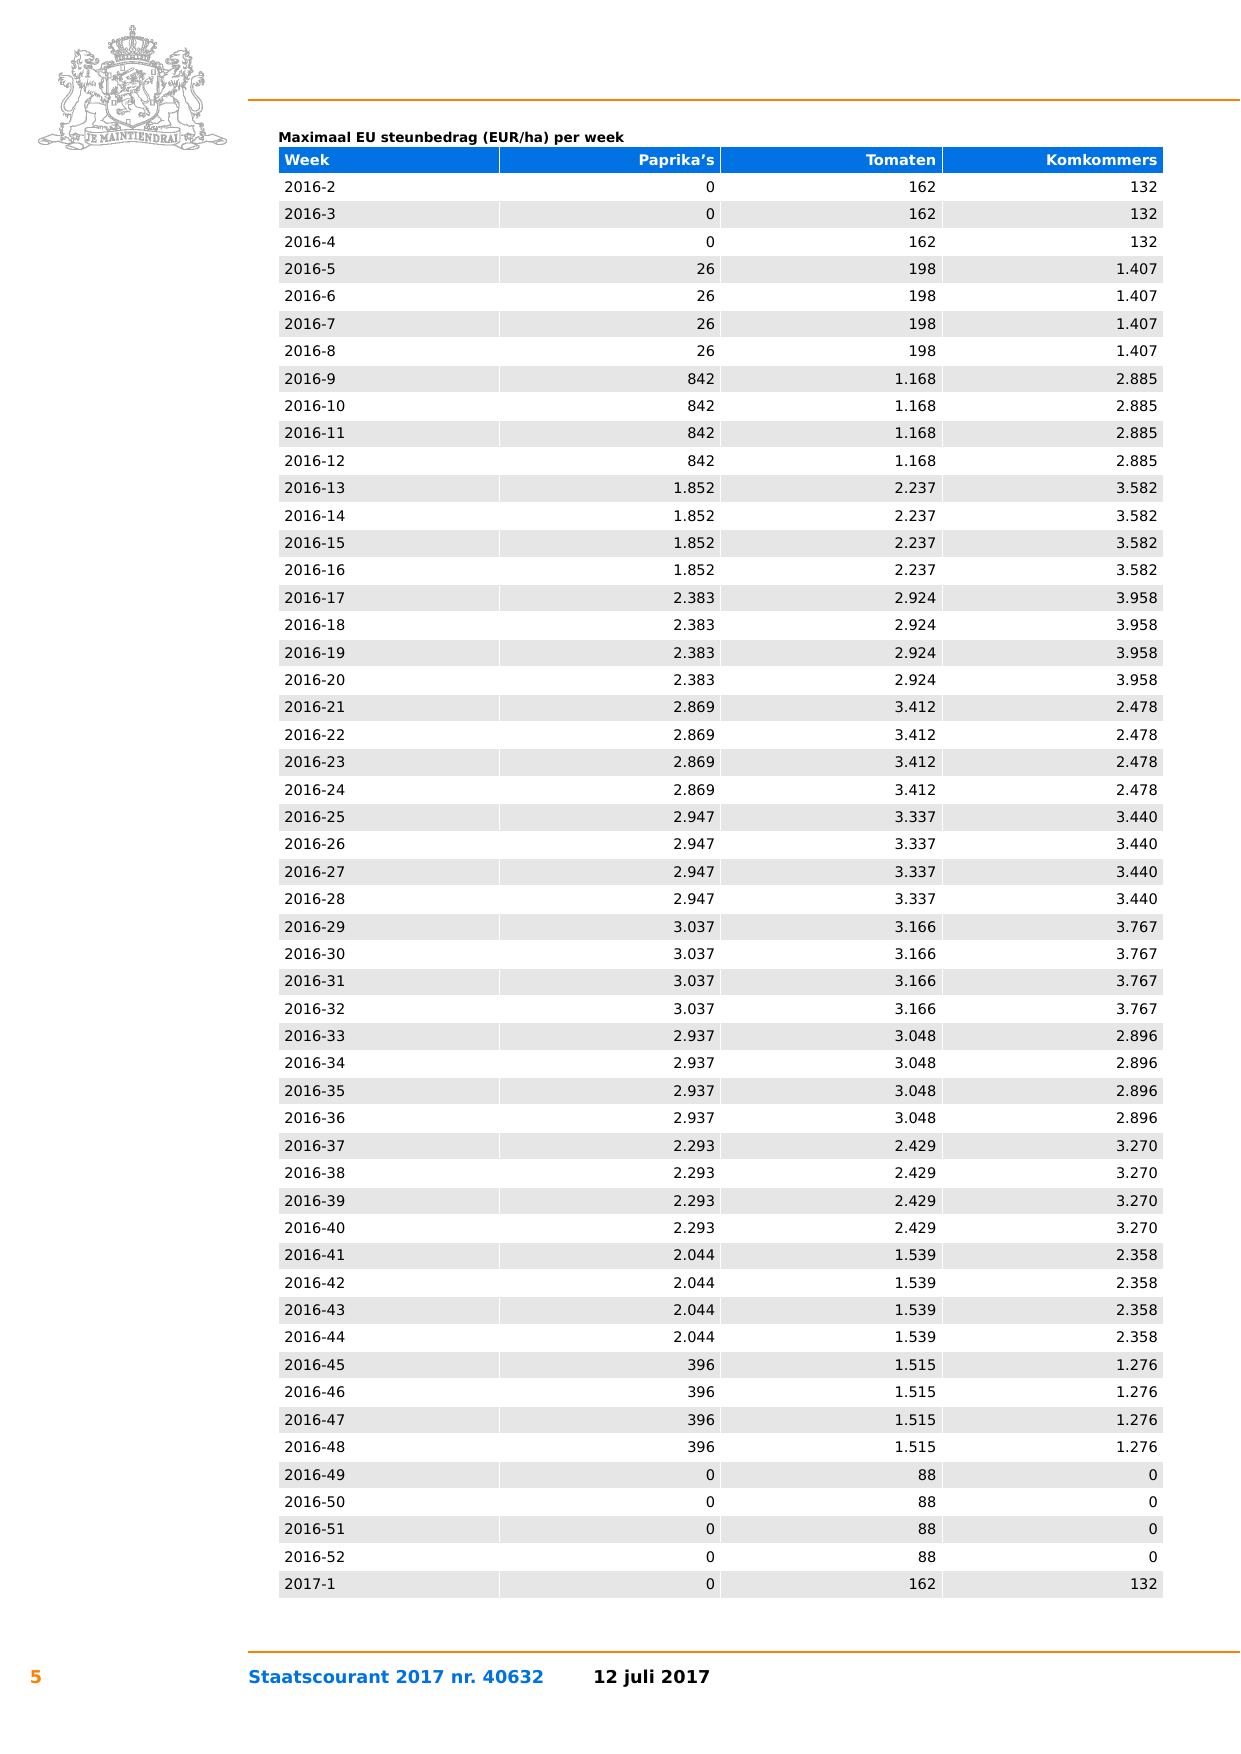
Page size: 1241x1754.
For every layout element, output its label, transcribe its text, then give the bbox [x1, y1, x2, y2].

table_cell 2.358 [943, 1297, 1163, 1324]
table_cell 198 [721, 311, 942, 337]
table_cell 2016-34 [279, 1051, 499, 1077]
table_cell Tomaten [721, 147, 942, 173]
table_cell 2.937 [500, 1051, 720, 1077]
table_cell 198 [721, 256, 942, 283]
table_cell 1.276 [943, 1407, 1163, 1433]
table_cell 3.048 [721, 1106, 942, 1132]
table_cell 1.407 [943, 339, 1163, 365]
table_cell 2016-8 [279, 339, 499, 365]
table_cell 1.407 [943, 284, 1163, 310]
table_cell 3.048 [721, 1051, 942, 1077]
table_cell 3.037 [500, 969, 720, 995]
table_cell 2.947 [500, 886, 720, 913]
table_cell 2.869 [500, 749, 720, 776]
table_cell 3.412 [721, 777, 942, 803]
table_cell 2.293 [500, 1133, 720, 1159]
table_cell 3.767 [943, 969, 1163, 995]
table_cell 162 [721, 201, 942, 228]
table_cell 0 [500, 1489, 720, 1515]
table_cell 2.478 [943, 749, 1163, 776]
table_cell 26 [500, 284, 720, 310]
table_cell 2016-24 [279, 777, 499, 803]
table_cell 3.048 [721, 1078, 942, 1104]
table_cell 2.293 [500, 1215, 720, 1241]
table_cell 1.515 [721, 1380, 942, 1406]
table_cell 1.407 [943, 311, 1163, 337]
table_cell 2.429 [721, 1215, 942, 1241]
table_cell 2.885 [943, 421, 1163, 447]
table_cell 2016-26 [279, 832, 499, 858]
table_cell 1.539 [721, 1325, 942, 1351]
table_cell 1.539 [721, 1270, 942, 1296]
table_cell 842 [500, 448, 720, 474]
table_cell 2.885 [943, 448, 1163, 474]
table_cell 2.924 [721, 585, 942, 611]
table_cell 3.958 [943, 613, 1163, 639]
table_cell 2016-49 [279, 1462, 499, 1488]
table_cell 2.869 [500, 722, 720, 748]
table_cell 2016-4 [279, 229, 499, 255]
table_cell 2016-3 [279, 201, 499, 228]
table_cell 88 [721, 1489, 942, 1515]
table_cell 2016-9 [279, 366, 499, 392]
table_cell 88 [721, 1462, 942, 1488]
table_cell 2.293 [500, 1160, 720, 1187]
picture [38, 25, 227, 150]
table_cell 2.869 [500, 777, 720, 803]
table_cell 2.237 [721, 530, 942, 557]
table_cell 2.478 [943, 695, 1163, 721]
table_cell 2016-15 [279, 530, 499, 557]
table_cell 88 [721, 1544, 942, 1570]
table_cell 2016-39 [279, 1188, 499, 1214]
table_cell 26 [500, 256, 720, 283]
table_cell 2016-13 [279, 475, 499, 502]
table_cell 0 [500, 174, 720, 200]
table_cell 2.885 [943, 393, 1163, 419]
table_cell 132 [943, 1571, 1163, 1598]
table_cell 2016-14 [279, 503, 499, 529]
table_cell 3.037 [500, 914, 720, 940]
table_cell 2016-44 [279, 1325, 499, 1351]
table_cell 2016-19 [279, 640, 499, 666]
table_cell 0 [943, 1516, 1163, 1543]
table_cell 2016-23 [279, 749, 499, 776]
table_cell 3.412 [721, 749, 942, 776]
table_cell 1.168 [721, 366, 942, 392]
table_cell 2016-41 [279, 1243, 499, 1269]
table_cell 26 [500, 339, 720, 365]
table_cell 3.440 [943, 832, 1163, 858]
table_cell 162 [721, 229, 942, 255]
table_cell 0 [500, 1544, 720, 1570]
table_cell Komkommers [943, 147, 1163, 173]
table_cell 2.044 [500, 1243, 720, 1269]
table_cell 2.896 [943, 1078, 1163, 1104]
table_cell 2016-38 [279, 1160, 499, 1187]
table_cell 0 [943, 1489, 1163, 1515]
table_cell 2.237 [721, 558, 942, 584]
table_cell 3.270 [943, 1160, 1163, 1187]
table_cell 2016-12 [279, 448, 499, 474]
table_cell 2.044 [500, 1297, 720, 1324]
table_cell 162 [721, 174, 942, 200]
table_cell 2.429 [721, 1188, 942, 1214]
table_cell 1.515 [721, 1352, 942, 1378]
table_cell 1.539 [721, 1297, 942, 1324]
table_cell 2016-25 [279, 804, 499, 831]
table_cell 0 [943, 1544, 1163, 1570]
table_cell 2016-2 [279, 174, 499, 200]
table_cell 1.852 [500, 475, 720, 502]
table_cell 1.539 [721, 1243, 942, 1269]
table_cell 1.852 [500, 530, 720, 557]
table_cell 2016-17 [279, 585, 499, 611]
table_cell 2.885 [943, 366, 1163, 392]
table_cell 2016-28 [279, 886, 499, 913]
table_cell 2016-30 [279, 941, 499, 967]
table_cell 2.358 [943, 1243, 1163, 1269]
table_cell 1.276 [943, 1434, 1163, 1461]
table_cell 2.383 [500, 585, 720, 611]
table_cell 162 [721, 1571, 942, 1598]
table_cell 3.337 [721, 804, 942, 831]
table_cell 2.237 [721, 475, 942, 502]
table_cell 2016-43 [279, 1297, 499, 1324]
table_cell 2.896 [943, 1051, 1163, 1077]
table_header Maximaal EU steunbedrag (EUR/ha) per week [278, 130, 1163, 146]
table_cell 3.337 [721, 859, 942, 885]
table_cell 132 [943, 229, 1163, 255]
table_cell 0 [500, 1462, 720, 1488]
table_cell 3.958 [943, 585, 1163, 611]
table_cell 1.276 [943, 1380, 1163, 1406]
table_cell 2.429 [721, 1133, 942, 1159]
table_cell 2016-20 [279, 667, 499, 693]
table_cell 3.958 [943, 667, 1163, 693]
table_cell 3.767 [943, 996, 1163, 1022]
table_cell 3.440 [943, 886, 1163, 913]
table_cell Week [279, 147, 499, 173]
table_cell 2.478 [943, 722, 1163, 748]
table_cell 396 [500, 1407, 720, 1433]
table_cell 3.440 [943, 859, 1163, 885]
table_cell 2016-36 [279, 1106, 499, 1132]
table_cell 2.869 [500, 695, 720, 721]
table_cell 3.166 [721, 996, 942, 1022]
table_cell 3.037 [500, 996, 720, 1022]
table_cell 1.515 [721, 1434, 942, 1461]
table_cell 2016-5 [279, 256, 499, 283]
table_cell 132 [943, 201, 1163, 228]
table_cell 2016-50 [279, 1489, 499, 1515]
table_cell 2.896 [943, 1106, 1163, 1132]
table_cell 2.383 [500, 613, 720, 639]
table_cell 3.037 [500, 941, 720, 967]
table_cell 1.168 [721, 448, 942, 474]
table_cell 1.852 [500, 558, 720, 584]
table_cell 3.767 [943, 914, 1163, 940]
table_cell 1.852 [500, 503, 720, 529]
table_cell 1.276 [943, 1352, 1163, 1378]
table_cell 2.947 [500, 859, 720, 885]
table_cell 396 [500, 1380, 720, 1406]
table_cell 2016-37 [279, 1133, 499, 1159]
table_cell 132 [943, 174, 1163, 200]
table_cell 2.896 [943, 1023, 1163, 1050]
table_cell 1.515 [721, 1407, 942, 1433]
table_cell 3.958 [943, 640, 1163, 666]
table_cell 1.168 [721, 421, 942, 447]
table_cell 2016-16 [279, 558, 499, 584]
table_cell 0 [500, 229, 720, 255]
table_cell 2.358 [943, 1270, 1163, 1296]
table_cell 3.582 [943, 530, 1163, 557]
table_cell 0 [500, 201, 720, 228]
table_cell 3.337 [721, 886, 942, 913]
table_cell 3.582 [943, 503, 1163, 529]
table_cell 0 [500, 1516, 720, 1543]
table_cell 2016-46 [279, 1380, 499, 1406]
table_cell 2.947 [500, 804, 720, 831]
table_cell 3.582 [943, 558, 1163, 584]
table_cell 3.166 [721, 914, 942, 940]
table_cell 2.383 [500, 667, 720, 693]
table_cell 2016-35 [279, 1078, 499, 1104]
table_cell 2016-29 [279, 914, 499, 940]
table_cell 2016-18 [279, 613, 499, 639]
table_cell 3.270 [943, 1215, 1163, 1241]
table_cell 2016-7 [279, 311, 499, 337]
table_cell 842 [500, 366, 720, 392]
table_cell 2016-11 [279, 421, 499, 447]
table_cell 2016-51 [279, 1516, 499, 1543]
table_cell 842 [500, 421, 720, 447]
table_cell 396 [500, 1352, 720, 1378]
table_cell 2016-6 [279, 284, 499, 310]
table_cell 3.270 [943, 1133, 1163, 1159]
table_cell 2.947 [500, 832, 720, 858]
table_cell 2.924 [721, 613, 942, 639]
table_cell 2.429 [721, 1160, 942, 1187]
table_cell 26 [500, 311, 720, 337]
table_cell 88 [721, 1516, 942, 1543]
table_cell 2016-10 [279, 393, 499, 419]
table_cell 1.407 [943, 256, 1163, 283]
table_cell 2016-48 [279, 1434, 499, 1461]
table_cell 2.924 [721, 640, 942, 666]
table_cell 2016-32 [279, 996, 499, 1022]
table_cell 3.412 [721, 722, 942, 748]
table_cell 2016-40 [279, 1215, 499, 1241]
table_cell 3.270 [943, 1188, 1163, 1214]
table_cell 2.937 [500, 1078, 720, 1104]
table_cell 2.044 [500, 1270, 720, 1296]
table_cell 396 [500, 1434, 720, 1461]
table_cell 2016-52 [279, 1544, 499, 1570]
table_cell 3.582 [943, 475, 1163, 502]
table_cell 3.048 [721, 1023, 942, 1050]
table_cell 3.412 [721, 695, 942, 721]
table_cell 2.924 [721, 667, 942, 693]
table_cell 2016-42 [279, 1270, 499, 1296]
table_cell 2.383 [500, 640, 720, 666]
table_cell 2016-27 [279, 859, 499, 885]
table_cell 2016-47 [279, 1407, 499, 1433]
table_cell 2.478 [943, 777, 1163, 803]
table_cell 3.440 [943, 804, 1163, 831]
table_cell 2016-33 [279, 1023, 499, 1050]
table_cell 2016-22 [279, 722, 499, 748]
table_cell 1.168 [721, 393, 942, 419]
table_cell 2.358 [943, 1325, 1163, 1351]
table_cell 3.166 [721, 969, 942, 995]
table_cell 842 [500, 393, 720, 419]
table_cell 0 [943, 1462, 1163, 1488]
table_cell 2016-45 [279, 1352, 499, 1378]
table_cell 2.044 [500, 1325, 720, 1351]
table_cell 2.937 [500, 1106, 720, 1132]
table_cell 198 [721, 339, 942, 365]
table_cell 2016-31 [279, 969, 499, 995]
table_cell 2.293 [500, 1188, 720, 1214]
table_cell 3.767 [943, 941, 1163, 967]
table_cell Paprika’s [500, 147, 720, 173]
table_cell 2016-21 [279, 695, 499, 721]
table_cell 3.166 [721, 941, 942, 967]
table_cell 2.937 [500, 1023, 720, 1050]
table_cell 3.337 [721, 832, 942, 858]
table_cell 198 [721, 284, 942, 310]
table_cell 2.237 [721, 503, 942, 529]
table_cell 0 [500, 1571, 720, 1598]
table_cell 2017-1 [279, 1571, 499, 1598]
